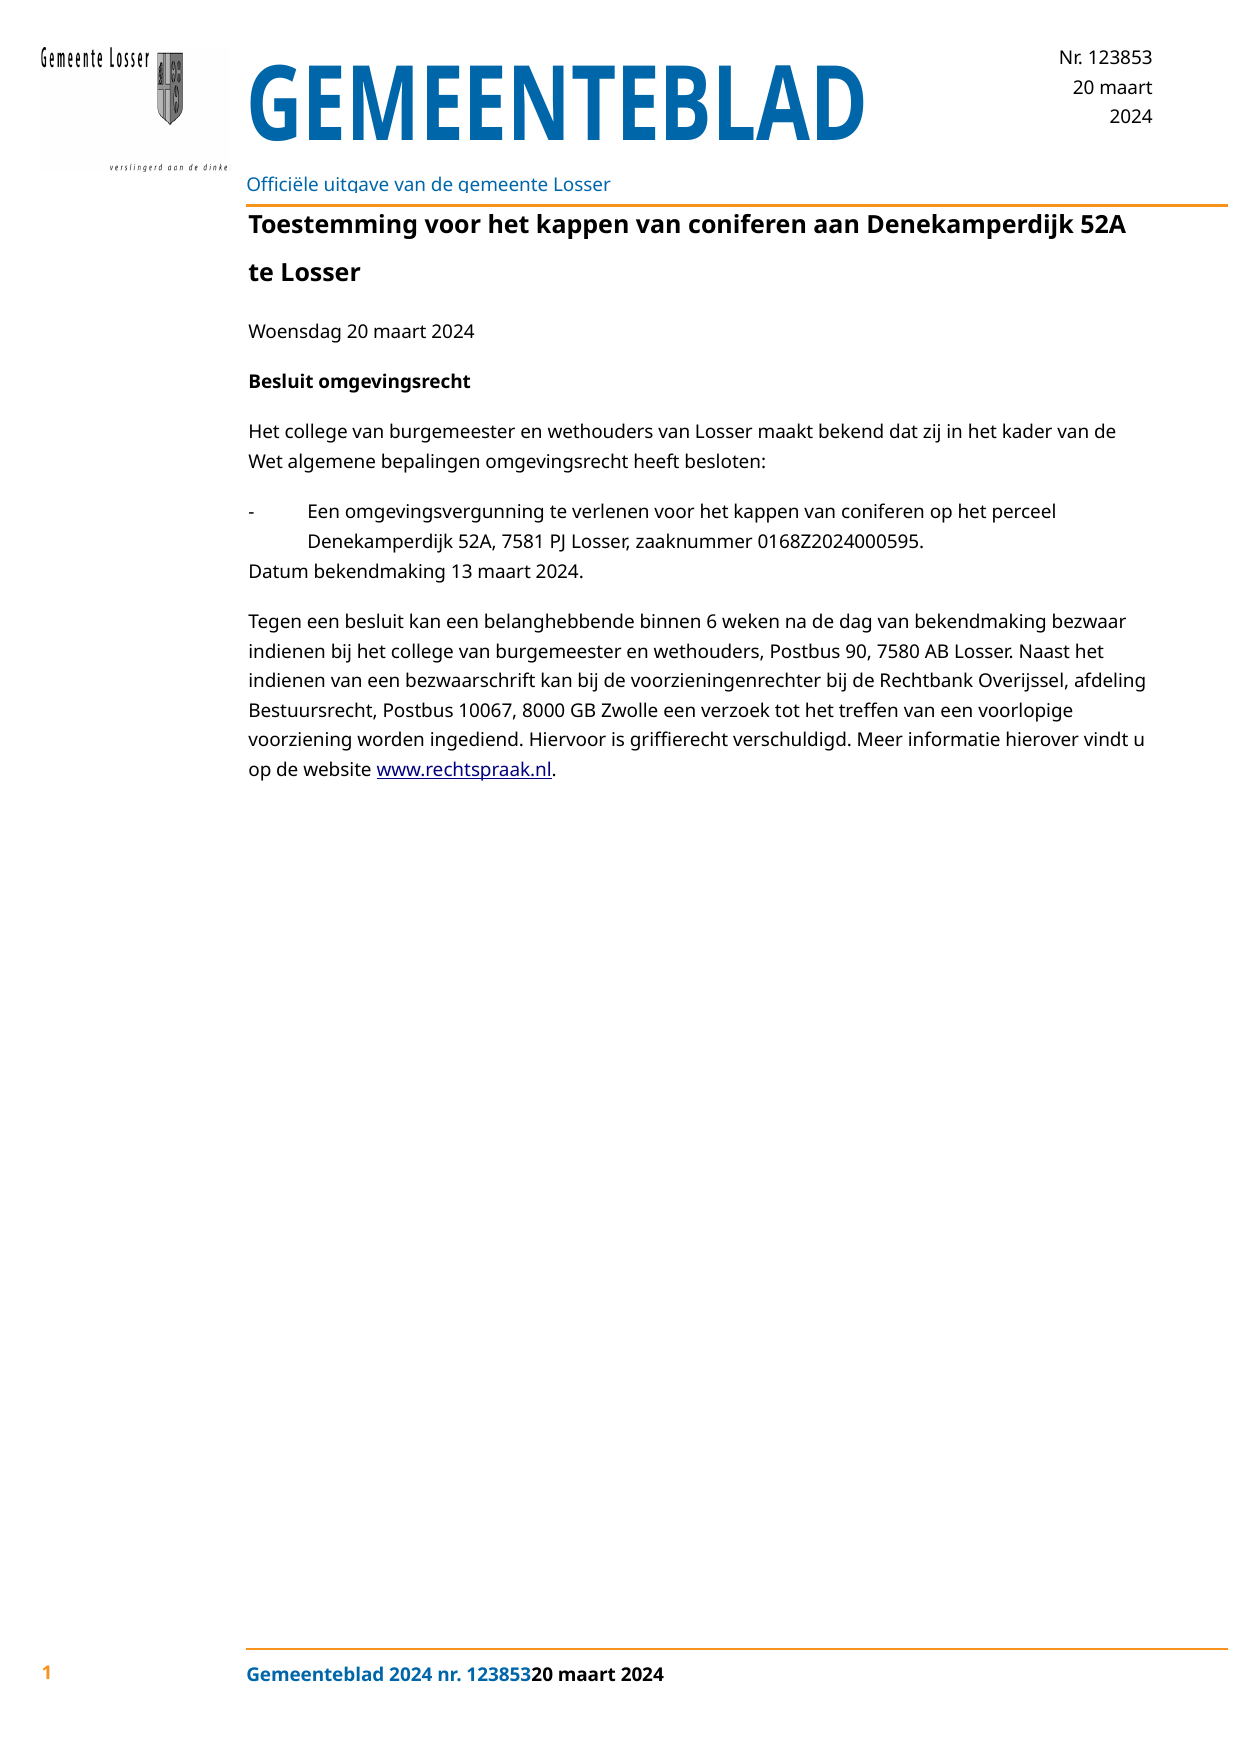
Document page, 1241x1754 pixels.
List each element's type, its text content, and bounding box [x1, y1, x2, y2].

list Een omgevingsvergunning te verlenen voor het kappen van coniferen op het perceel Denekamperdijk 52A, 7581 PJ Losser, zaaknummer 0168Z2024000595. [248, 499, 1152, 554]
text Datum bekendmaking 13 maart 2024. [248, 558, 1152, 584]
text Woensdag 20 maart 2024 [248, 318, 1152, 344]
text Tegen een besluit kan een belanghebbende binnen 6 weken na de dag van bekendmaking bezwaar indienen bij het college van burgemeester en wethouders, Postbus 90, 7580 AB Losser. Naast het indienen van een bezwaarschrift kan bij de voorzieningenrechter bij de Rechtbank Overijssel, afdeling Bestuursrecht, Postbus 10067, 8000 GB Zwolle een verzoek tot het treffen van een voorlopige voorziening worden ingediend. Hiervoor is griffierecht verschuldigd. Meer informatie hierover vindt u op de website www.rechtspraak.nl. [248, 608, 1152, 782]
text Het college van burgemeester en wethouders van Losser maakt bekend dat zij in het kader van de Wet algemene bepalingen omgevingsrecht heeft besloten: [248, 419, 1152, 474]
picture [41, 47, 231, 172]
text Toestemming voor het kappen van coniferen aan Denekamperdijk 52A te Losser [248, 207, 1152, 288]
text Besluit omgevingsrecht [248, 368, 1152, 394]
